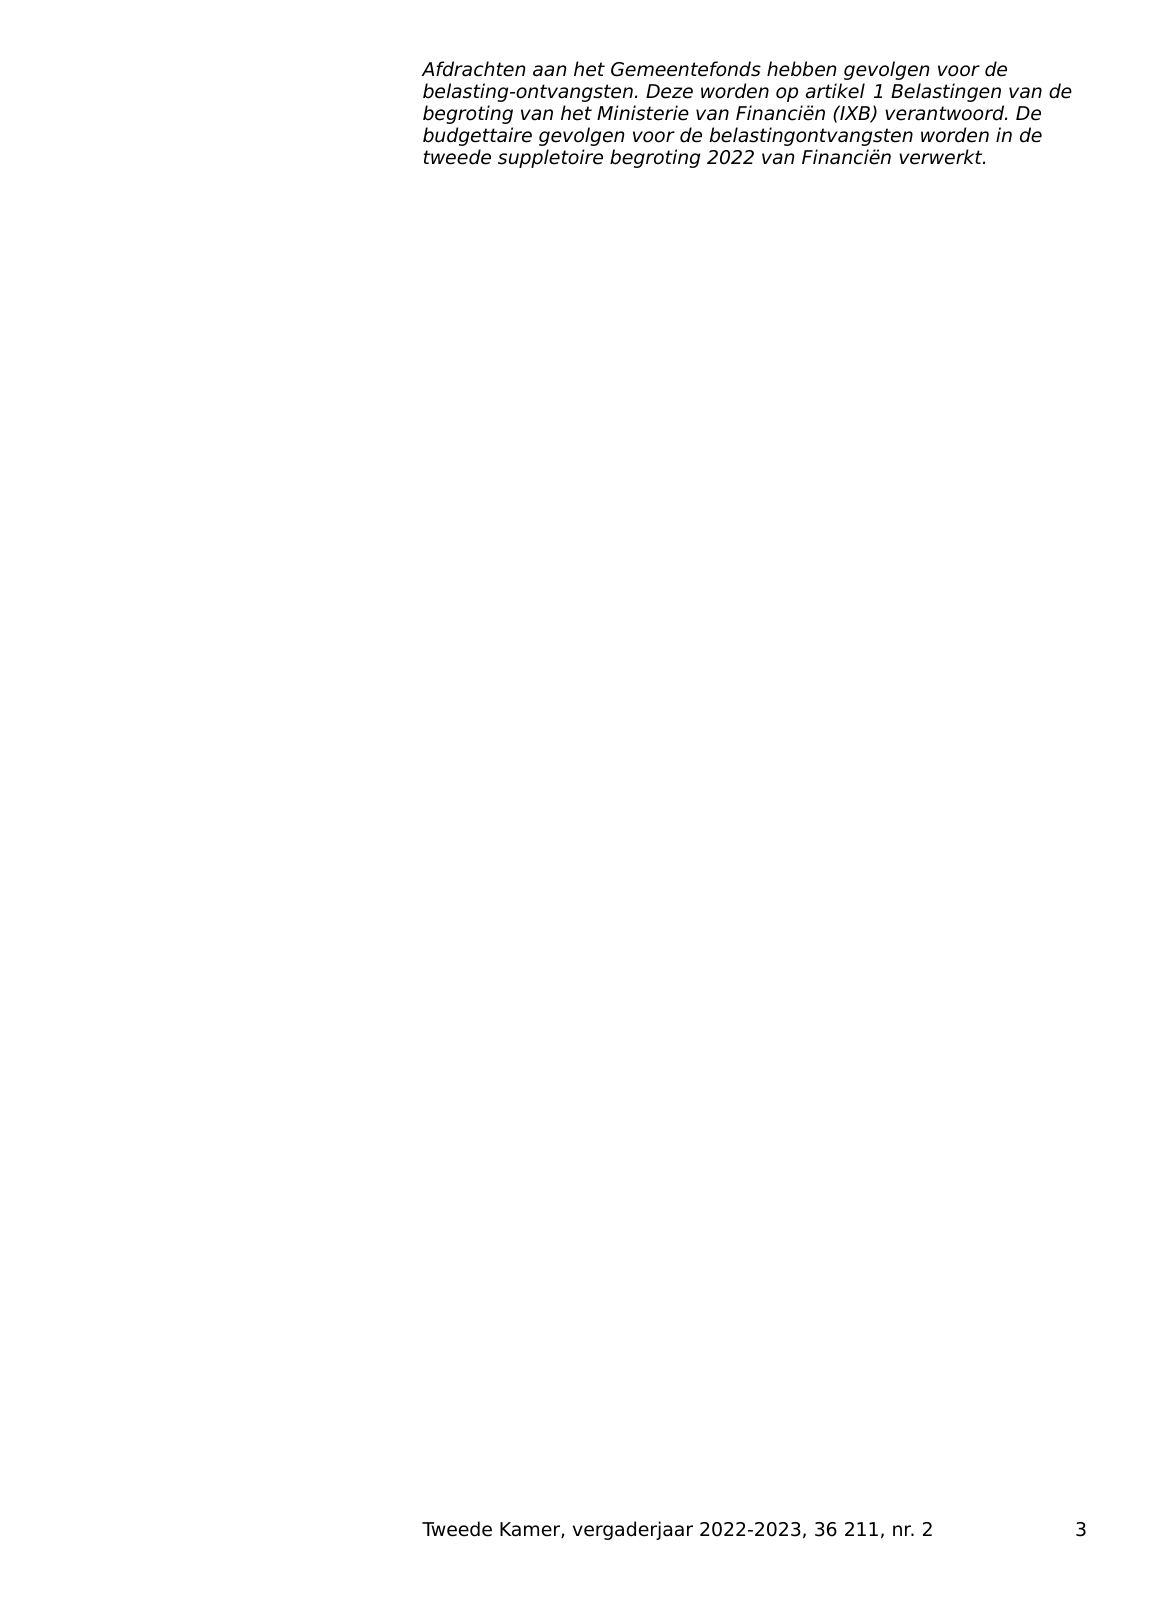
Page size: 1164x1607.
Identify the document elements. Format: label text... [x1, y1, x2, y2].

text Afdrachten aan het Gemeentefonds hebben gevolgen voor de belasting-ontvangsten. Deze worden op artikel 1 Belastingen van de begroting van het Ministerie van Financiën (IXB) verantwoord. De budgettaire gevolgen voor de belastingontvangsten worden in de tweede suppletoire begroting 2022 van Financiën verwerkt. [422, 59, 1087, 169]
